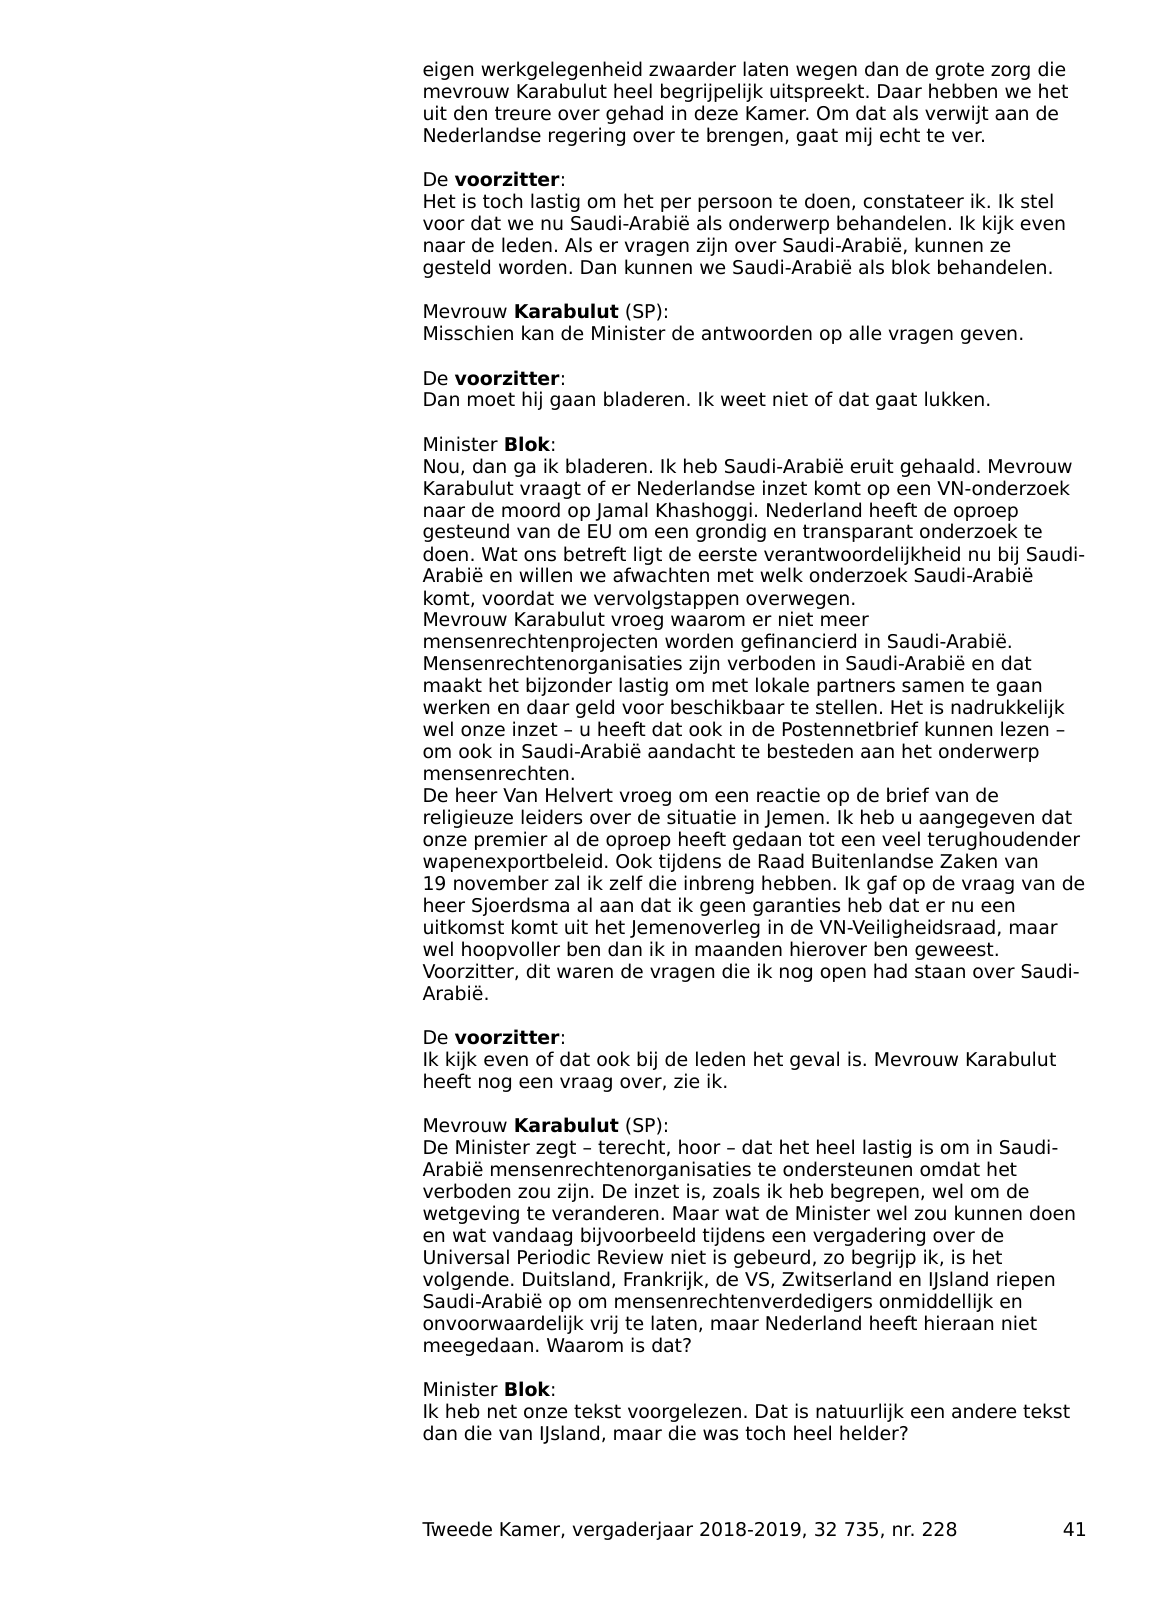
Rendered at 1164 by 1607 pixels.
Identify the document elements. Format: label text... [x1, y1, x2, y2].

text Minister Blok: [422, 433, 1087, 456]
text Het is toch lastig om het per persoon te doen, constateer ik. Ik stel voor dat we nu Saudi-Arabië als onderwerp behandelen. Ik kijk even naar de leden. Als er vragen zijn over Saudi-Arabië, kunnen ze gesteld worden. Dan kunnen we Saudi-Arabië als blok behandelen. [422, 191, 1087, 279]
text Misschien kan de Minister de antwoorden op alle vragen geven. [422, 323, 1087, 345]
text Mevrouw Karabulut (SP): [422, 1115, 1087, 1137]
text Mevrouw Karabulut vroeg waarom er niet meer mensenrechtenprojecten worden gefinancierd in Saudi-Arabië. Mensenrechtenorganisaties zijn verboden in Saudi-Arabië en dat maakt het bijzonder lastig om met lokale partners samen te gaan werken en daar geld voor beschikbaar te stellen. Het is nadrukkelijk wel onze inzet – u heeft dat ook in de Postennetbrief kunnen lezen – om ook in Saudi-Arabië aandacht te besteden aan het onderwerp mensenrechten. [422, 609, 1087, 785]
text Ik kijk even of dat ook bij de leden het geval is. Mevrouw Karabulut heeft nog een vraag over, zie ik. [422, 1049, 1087, 1093]
text Mevrouw Karabulut (SP): [422, 301, 1087, 323]
text Dan moet hij gaan bladeren. Ik weet niet of dat gaat lukken. [422, 389, 1087, 411]
text De voorzitter: [422, 169, 1087, 191]
text De Minister zegt – terecht, hoor – dat het heel lastig is om in Saudi-Arabië mensenrechtenorganisaties te ondersteunen omdat het verboden zou zijn. De inzet is, zoals ik heb begrepen, wel om de wetgeving te veranderen. Maar wat de Minister wel zou kunnen doen en wat vandaag bijvoorbeeld tijdens een vergadering over de Universal Periodic Review niet is gebeurd, zo begrijp ik, is het volgende. Duitsland, Frankrijk, de VS, Zwitserland en IJsland riepen Saudi-Arabië op om mensenrechtenverdedigers onmiddellijk en onvoorwaardelijk vrij te laten, maar Nederland heeft hieraan niet meegedaan. Waarom is dat? [422, 1137, 1087, 1357]
text De voorzitter: [422, 367, 1087, 389]
text De heer Van Helvert vroeg om een reactie op de brief van de religieuze leiders over de situatie in Jemen. Ik heb u aangegeven dat onze premier al de oproep heeft gedaan tot een veel terughoudender wapenexportbeleid. Ook tijdens de Raad Buitenlandse Zaken van 19 november zal ik zelf die inbreng hebben. Ik gaf op de vraag van de heer Sjoerdsma al aan dat ik geen garanties heb dat er nu een uitkomst komt uit het Jemenoverleg in de VN-Veiligheidsraad, maar wel hoopvoller ben dan ik in maanden hierover ben geweest. [422, 785, 1087, 961]
text De voorzitter: [422, 1027, 1087, 1049]
text Nou, dan ga ik bladeren. Ik heb Saudi-Arabië eruit gehaald. Mevrouw Karabulut vraagt of er Nederlandse inzet komt op een VN-onderzoek naar de moord op Jamal Khashoggi. Nederland heeft de oproep gesteund van de EU om een grondig en transparant onderzoek te doen. Wat ons betreft ligt de eerste verantwoordelijkheid nu bij Saudi-Arabië en willen we afwachten met welk onderzoek Saudi-Arabië komt, voordat we vervolgstappen overwegen. [422, 456, 1087, 609]
text Ik heb net onze tekst voorgelezen. Dat is natuurlijk een andere tekst dan die van IJsland, maar die was toch heel helder? [422, 1401, 1087, 1445]
text Minister Blok: [422, 1379, 1087, 1401]
text Voorzitter, dit waren de vragen die ik nog open had staan over Saudi-Arabië. [422, 961, 1087, 1005]
text eigen werkgelegenheid zwaarder laten wegen dan de grote zorg die mevrouw Karabulut heel begrijpelijk uitspreekt. Daar hebben we het uit den treure over gehad in deze Kamer. Om dat als verwijt aan de Nederlandse regering over te brengen, gaat mij echt te ver. [422, 59, 1087, 147]
